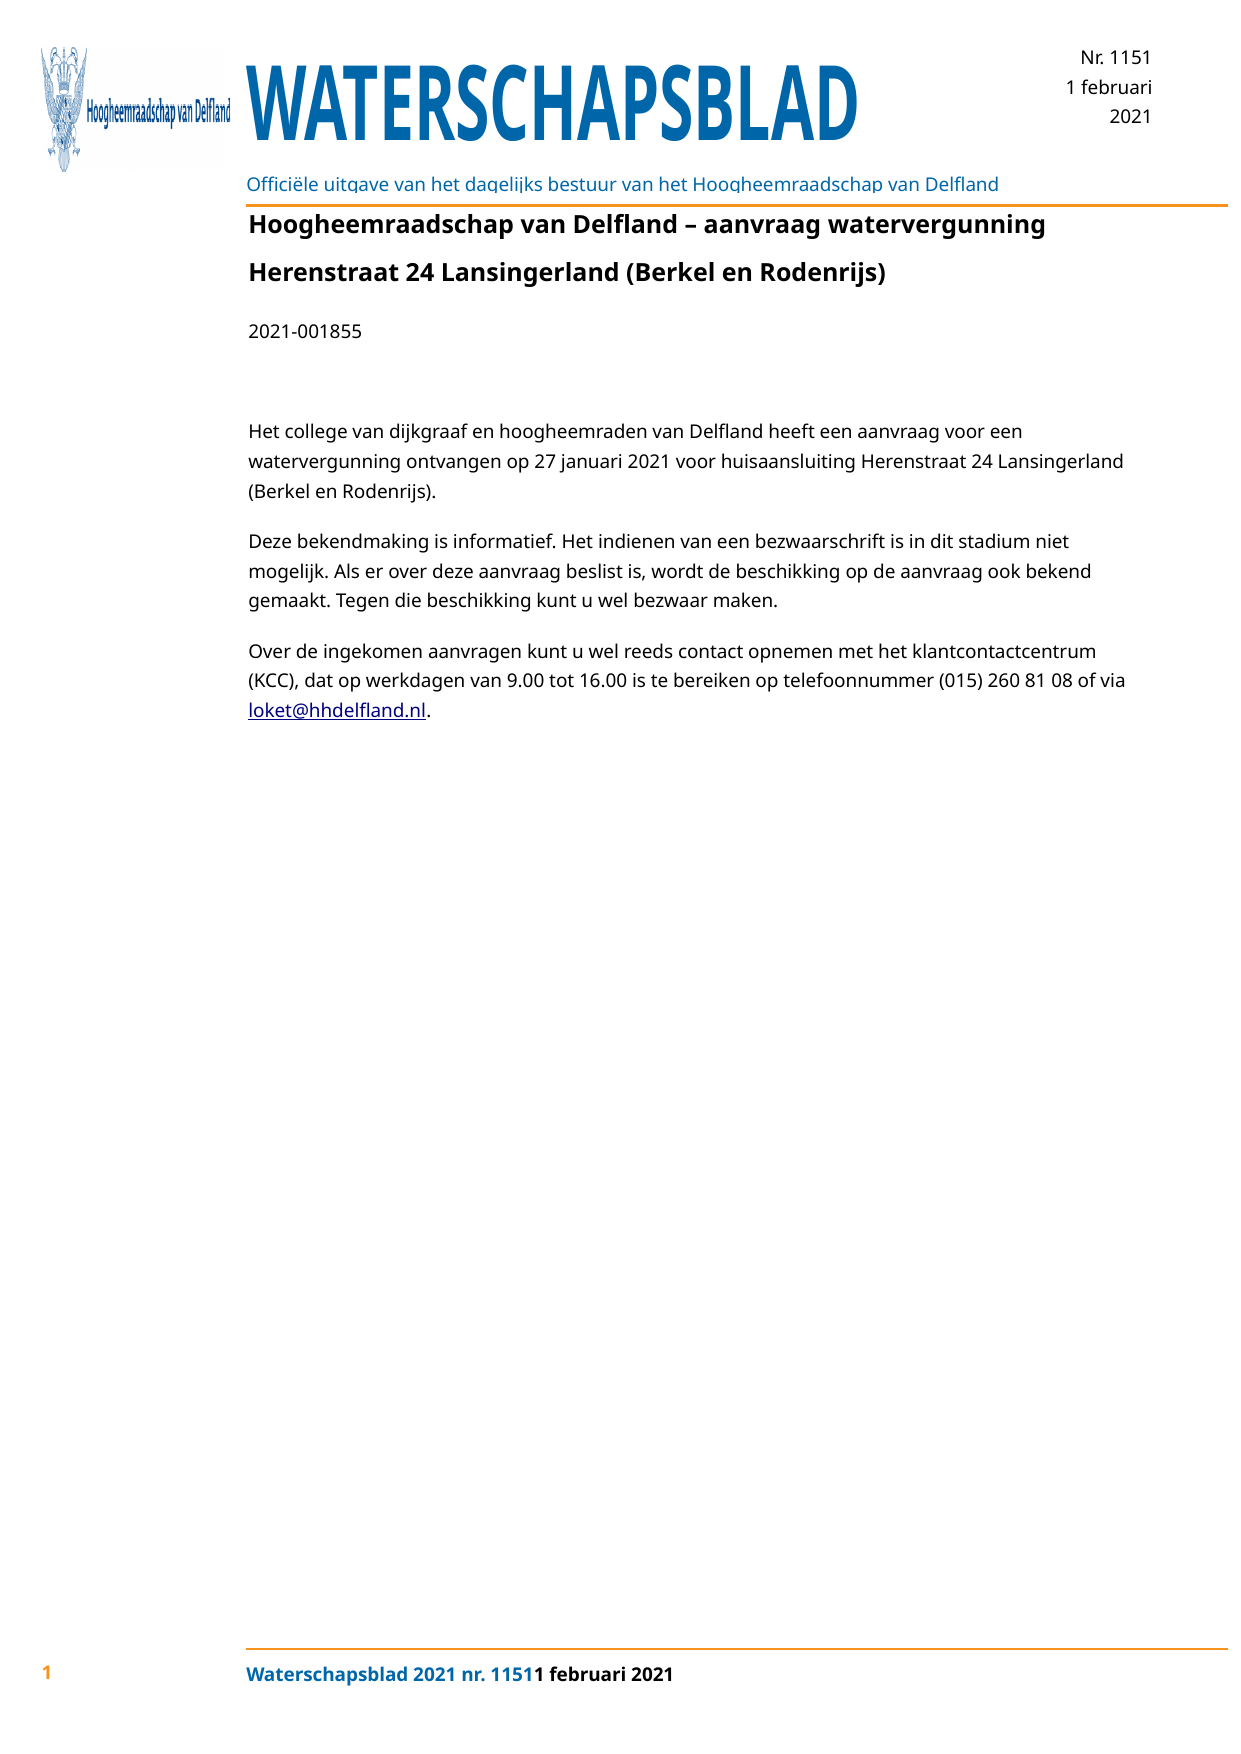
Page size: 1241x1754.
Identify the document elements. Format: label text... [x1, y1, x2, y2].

text Over de ingekomen aanvragen kunt u wel reeds contact opnemen met het klantcontactcentrum (KCC), dat op werkdagen van 9.00 tot 16.00 is te bereiken op telefoonnummer (015) 260 81 08 of via loket@hhdelfland.nl. [248, 638, 1152, 723]
picture [41, 47, 231, 172]
text Deze bekendmaking is informatief. Het indienen van een bezwaarschrift is in dit stadium niet mogelijk. Als er over deze aanvraag beslist is, wordt de beschikking op de aanvraag ook bekend gemaakt. Tegen die beschikking kunt u wel bezwaar maken. [248, 528, 1152, 613]
text 2021-001855 [248, 318, 1152, 344]
text Hoogheemraadschap van Delfland – aanvraag watervergunning Herenstraat 24 Lansingerland (Berkel en Rodenrijs) [248, 207, 1152, 288]
text Het college van dijkgraaf en hoogheemraden van Delfland heeft een aanvraag voor een watervergunning ontvangen op 27 januari 2021 voor huisaansluiting Herenstraat 24 Lansingerland (Berkel en Rodenrijs). [248, 419, 1152, 504]
